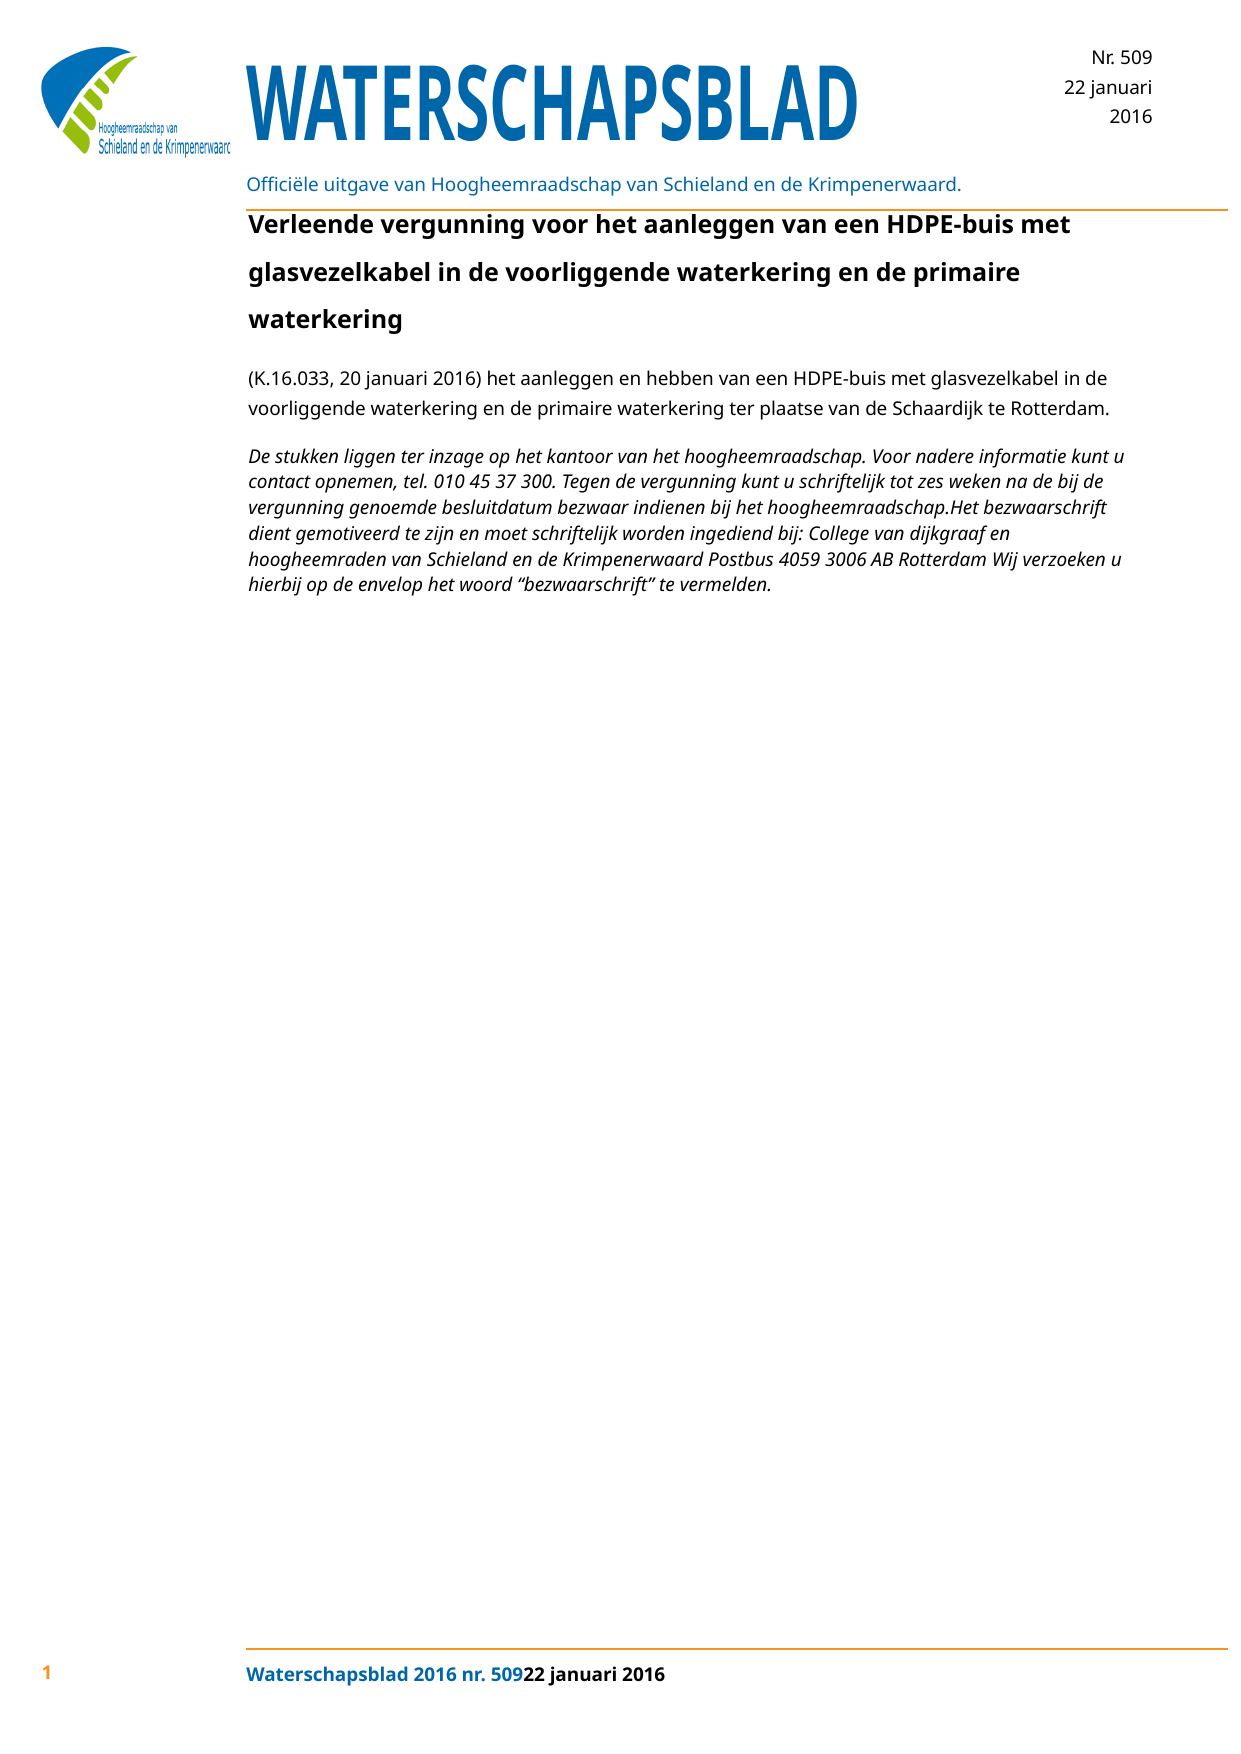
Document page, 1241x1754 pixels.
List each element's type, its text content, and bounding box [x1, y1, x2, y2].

text Verleende vergunning voor het aanleggen van een HDPE-buis met glasvezelkabel in de voorliggende waterkering en de primaire waterkering [248, 211, 1152, 336]
text De stukken liggen ter inzage op het kantoor van het hoogheemraadschap. Voor nadere informatie kunt u contact opnemen, tel. 010 45 37 300. Tegen de vergunning kunt u schriftelijk tot zes weken na de bij de vergunning genoemde besluitdatum bezwaar indienen bij het hoogheemraadschap.Het bezwaarschrift dient gemotiveerd te zijn en moet schriftelijk worden ingediend bij: College van dijkgraaf en hoogheemraden van Schieland en de Krimpenerwaard Postbus 4059 3006 AB Rotterdam Wij verzoeken u hierbij op de envelop het woord “bezwaarschrift” te vermelden. [248, 443, 1152, 597]
picture [41, 47, 231, 172]
text (K.16.033, 20 januari 2016) het aanleggen en hebben van een HDPE-buis met glasvezelkabel in de voorliggende waterkering en de primaire waterkering ter plaatse van de Schaardijk te Rotterdam. [248, 366, 1152, 421]
